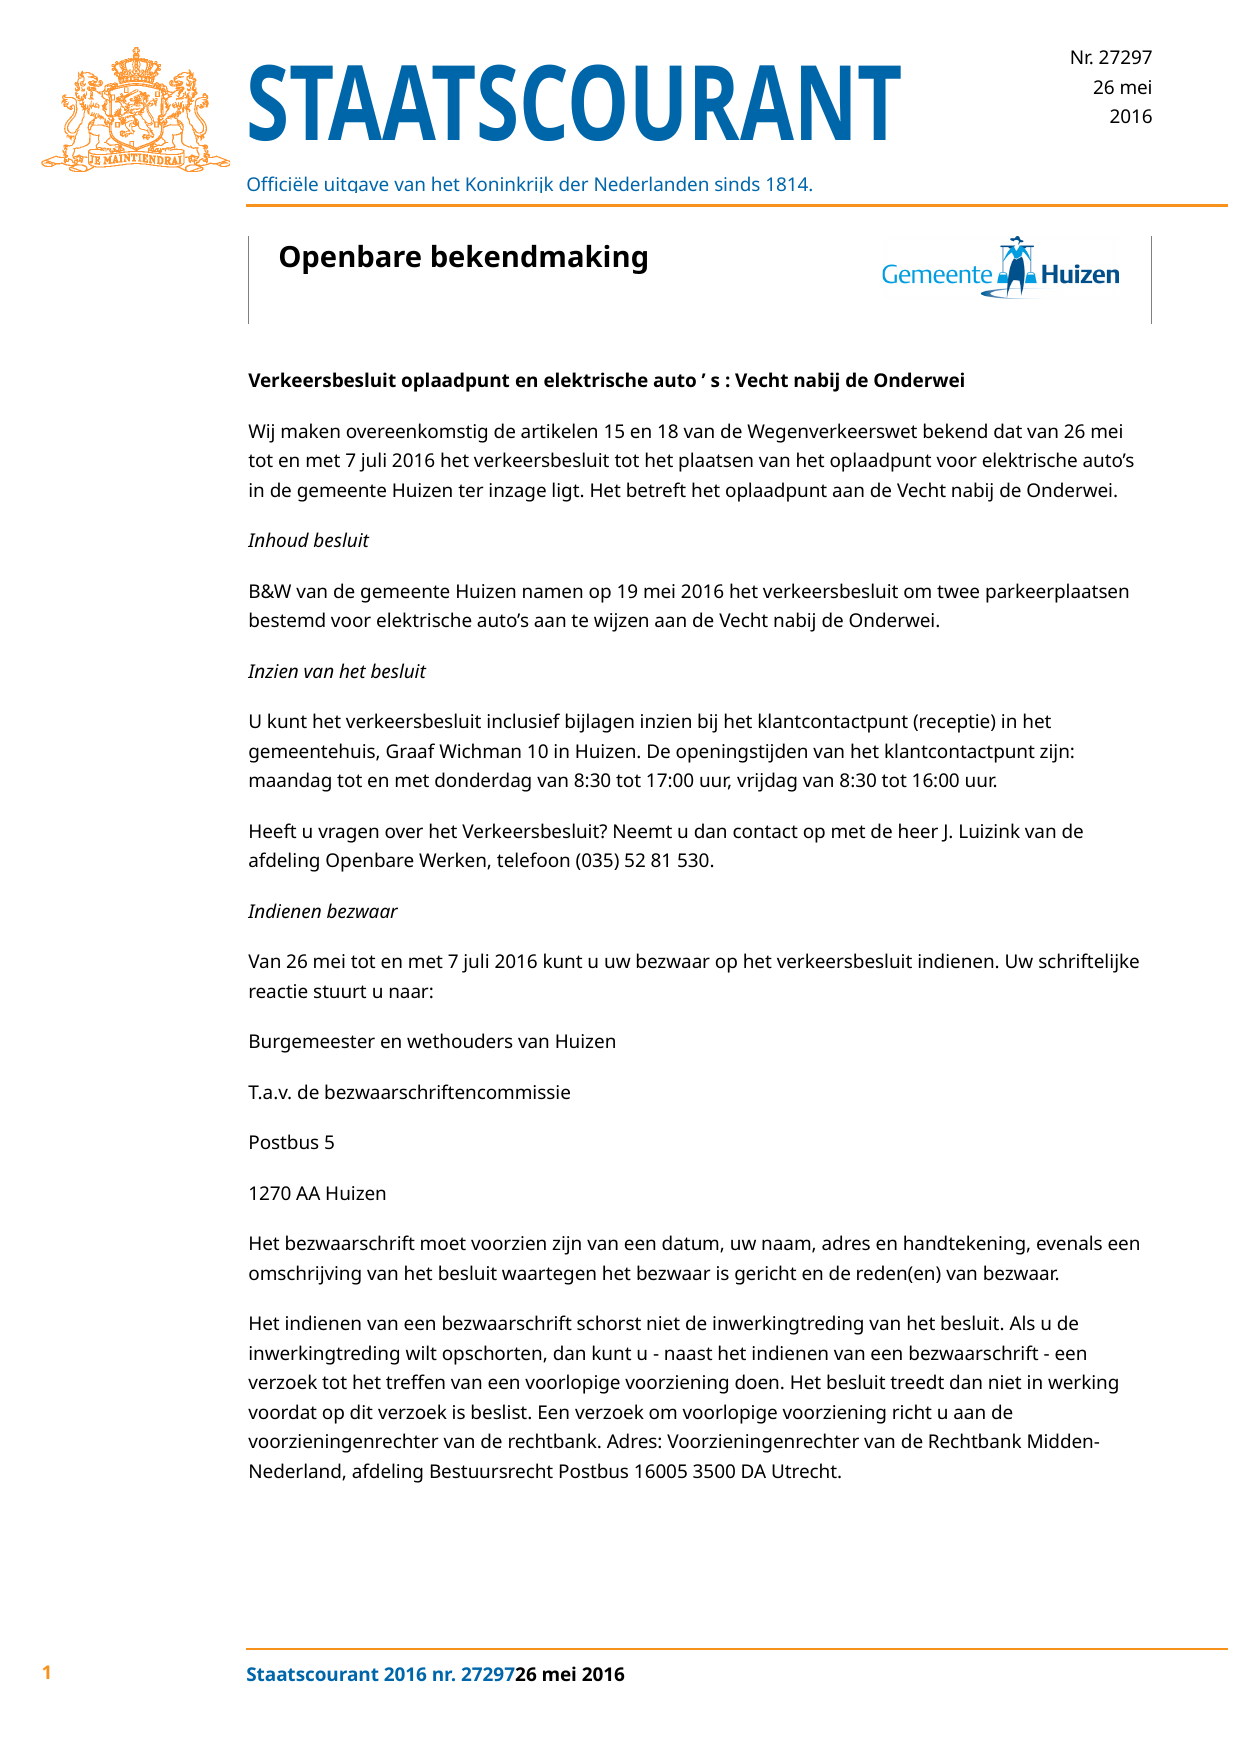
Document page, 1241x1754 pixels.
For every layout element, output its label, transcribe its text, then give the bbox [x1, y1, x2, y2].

text Indienen bezwaar [248, 898, 1152, 924]
text Postbus 5 [248, 1129, 1152, 1155]
text Burgemeester en wethouders van Huizen [248, 1028, 1152, 1054]
text Verkeersbesluit oplaadpunt en elektrische auto ’ s : Vecht nabij de Onderwei [248, 368, 1152, 393]
text Van 26 mei tot en met 7 juli 2016 kunt u uw bezwaar op het verkeersbesluit indienen. Uw schriftelijke reactie stuurt u naar: [248, 948, 1152, 1004]
text Het indienen van een bezwaarschrift schorst niet de inwerkingtreding van het besluit. Als u de inwerkingtreding wilt opschorten, dan kunt u - naast het indienen van een bezwaarschrift - een verzoek tot het treffen van een voorlopige voorziening doen. Het besluit treedt dan niet in werking voordat op dit verzoek is beslist. Een verzoek om voorlopige voorziening richt u aan de voorzieningenrechter van de rechtbank. Adres: Voorzieningenrechter van de Rechtbank Midden-Nederland, afdeling Bestuursrecht Postbus 16005 3500 DA Utrecht. [248, 1310, 1152, 1484]
text 1270 AA Huizen [248, 1180, 1152, 1206]
table_header [850, 236, 1151, 324]
picture [882, 236, 1119, 299]
text Inhoud besluit [248, 528, 1152, 553]
picture [41, 47, 231, 172]
text B&W van de gemeente Huizen namen op 19 mei 2016 het verkeersbesluit om twee parkeerplaatsen bestemd voor elektrische auto’s aan te wijzen aan de Vecht nabij de Onderwei. [248, 578, 1152, 633]
text U kunt het verkeersbesluit inclusief bijlagen inzien bij het klantcontactpunt (receptie) in het gemeentehuis, Graaf Wichman 10 in Huizen. De openingstijden van het klantcontactpunt zijn: maandag tot en met donderdag van 8:30 tot 17:00 uur, vrijdag van 8:30 tot 16:00 uur. [248, 708, 1152, 793]
text T.a.v. de bezwaarschriftencommissie [248, 1079, 1152, 1105]
text Inzien van het besluit [248, 658, 1152, 684]
text Heeft u vragen over het Verkeersbesluit? Neemt u dan contact op met de heer J. Luizink van de afdeling Openbare Werken, telefoon (035) 52 81 530. [248, 818, 1152, 873]
text Het bezwaarschrift moet voorzien zijn van een datum, uw naam, adres en handtekening, evenals een omschrijving van het besluit waartegen het bezwaar is gericht en de reden(en) van bezwaar. [248, 1230, 1152, 1286]
table_header Openbare bekendmaking [249, 236, 850, 324]
text Wij maken overeenkomstig de artikelen 15 en 18 van de Wegenverkeerswet bekend dat van 26 mei tot en met 7 juli 2016 het verkeersbesluit tot het plaatsen van het oplaadpunt voor elektrische auto’s in de gemeente Huizen ter inzage ligt. Het betreft het oplaadpunt aan de Vecht nabij de Onderwei. [248, 418, 1152, 503]
